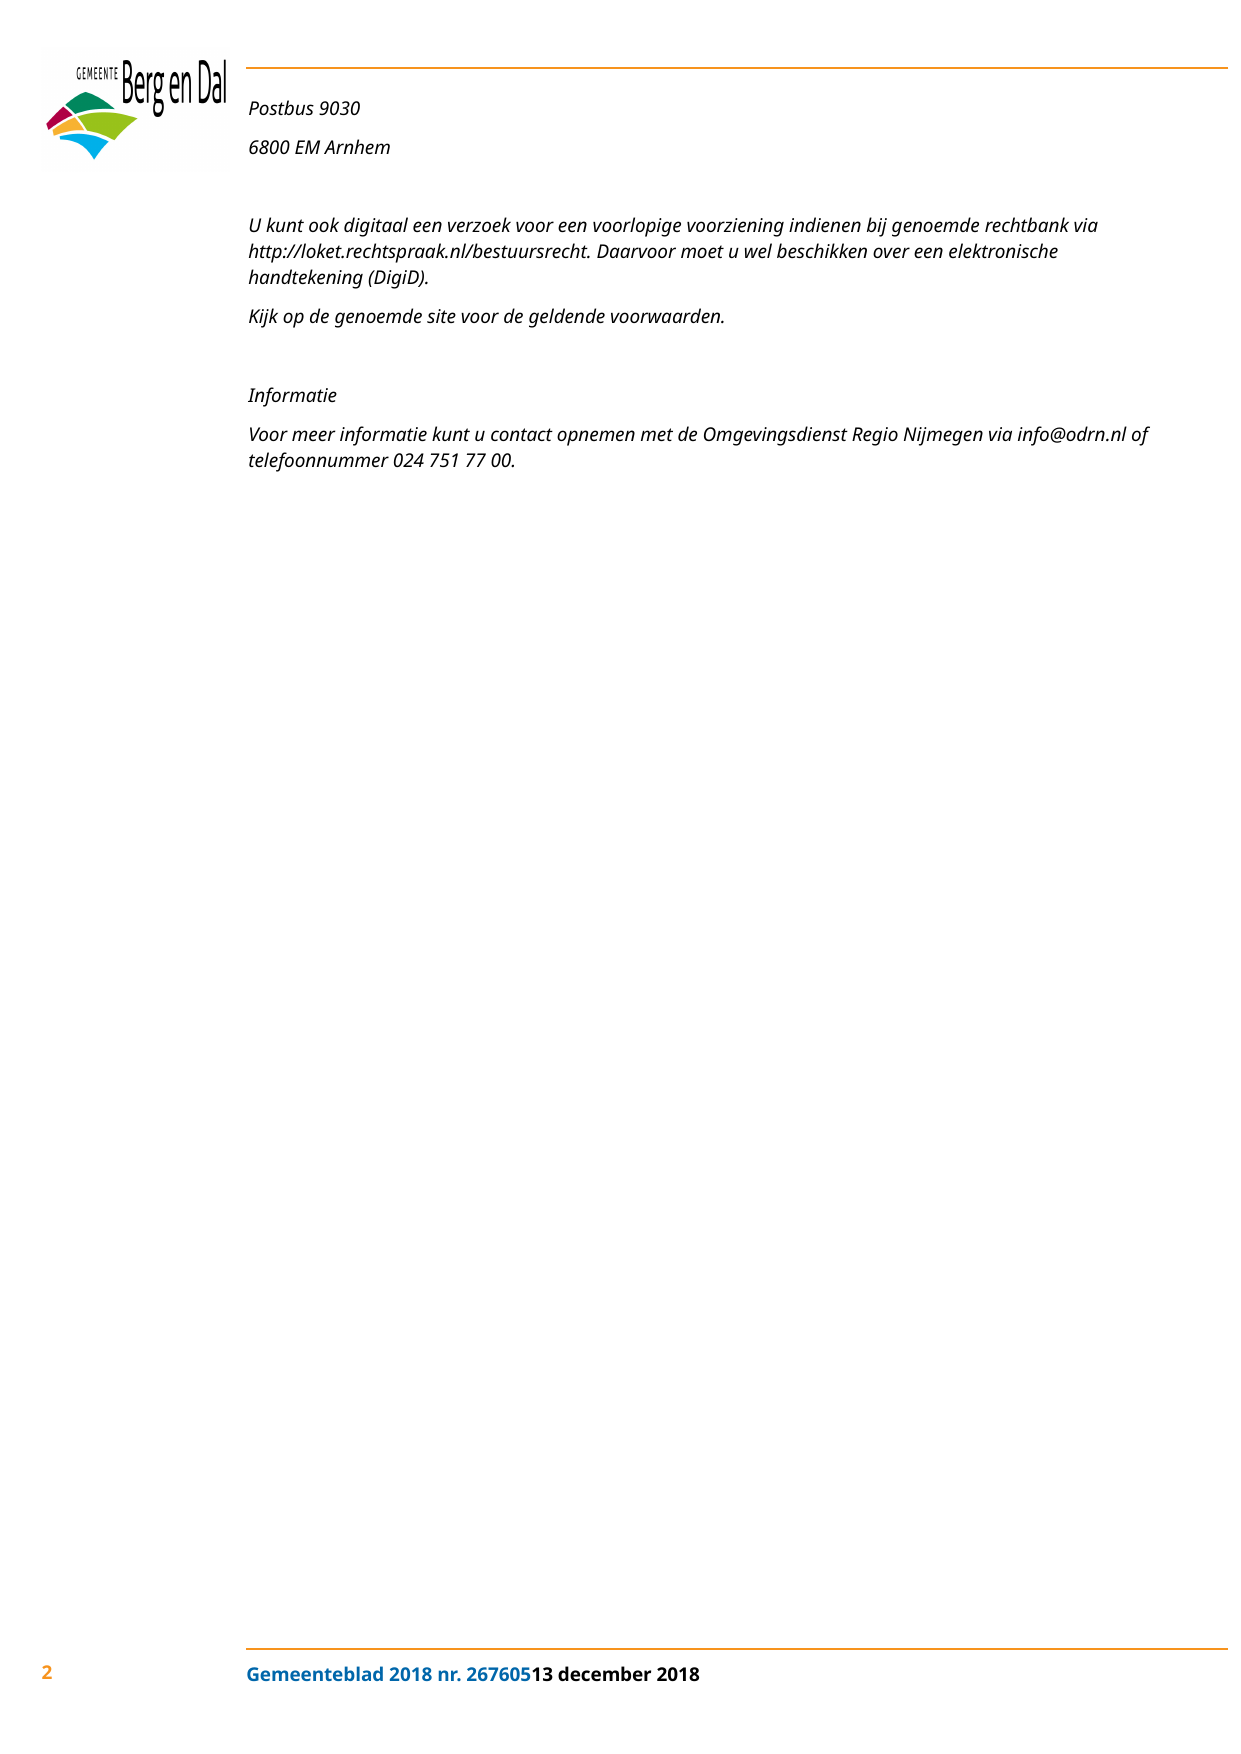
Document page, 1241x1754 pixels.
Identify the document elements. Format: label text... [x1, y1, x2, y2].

text U kunt ook digitaal een verzoek voor een voorlopige voorziening indienen bij genoemde rechtbank via http://loket.rechtspraak.nl/bestuursrecht. Daarvoor moet u wel beschikken over een elektronische handtekening (DigiD). [248, 213, 1152, 290]
text 6800 EM Arnhem [248, 134, 1152, 160]
text Informatie [248, 382, 1152, 408]
picture [41, 47, 231, 172]
text Voor meer informatie kunt u contact opnemen met de Omgevingsdienst Regio Nijmegen via info@odrn.nl of telefoonnummer 024 751 77 00. [248, 421, 1152, 473]
text Postbus 9030 [248, 95, 1152, 121]
text Kijk op de genoemde site voor de geldende voorwaarden. [248, 303, 1152, 329]
